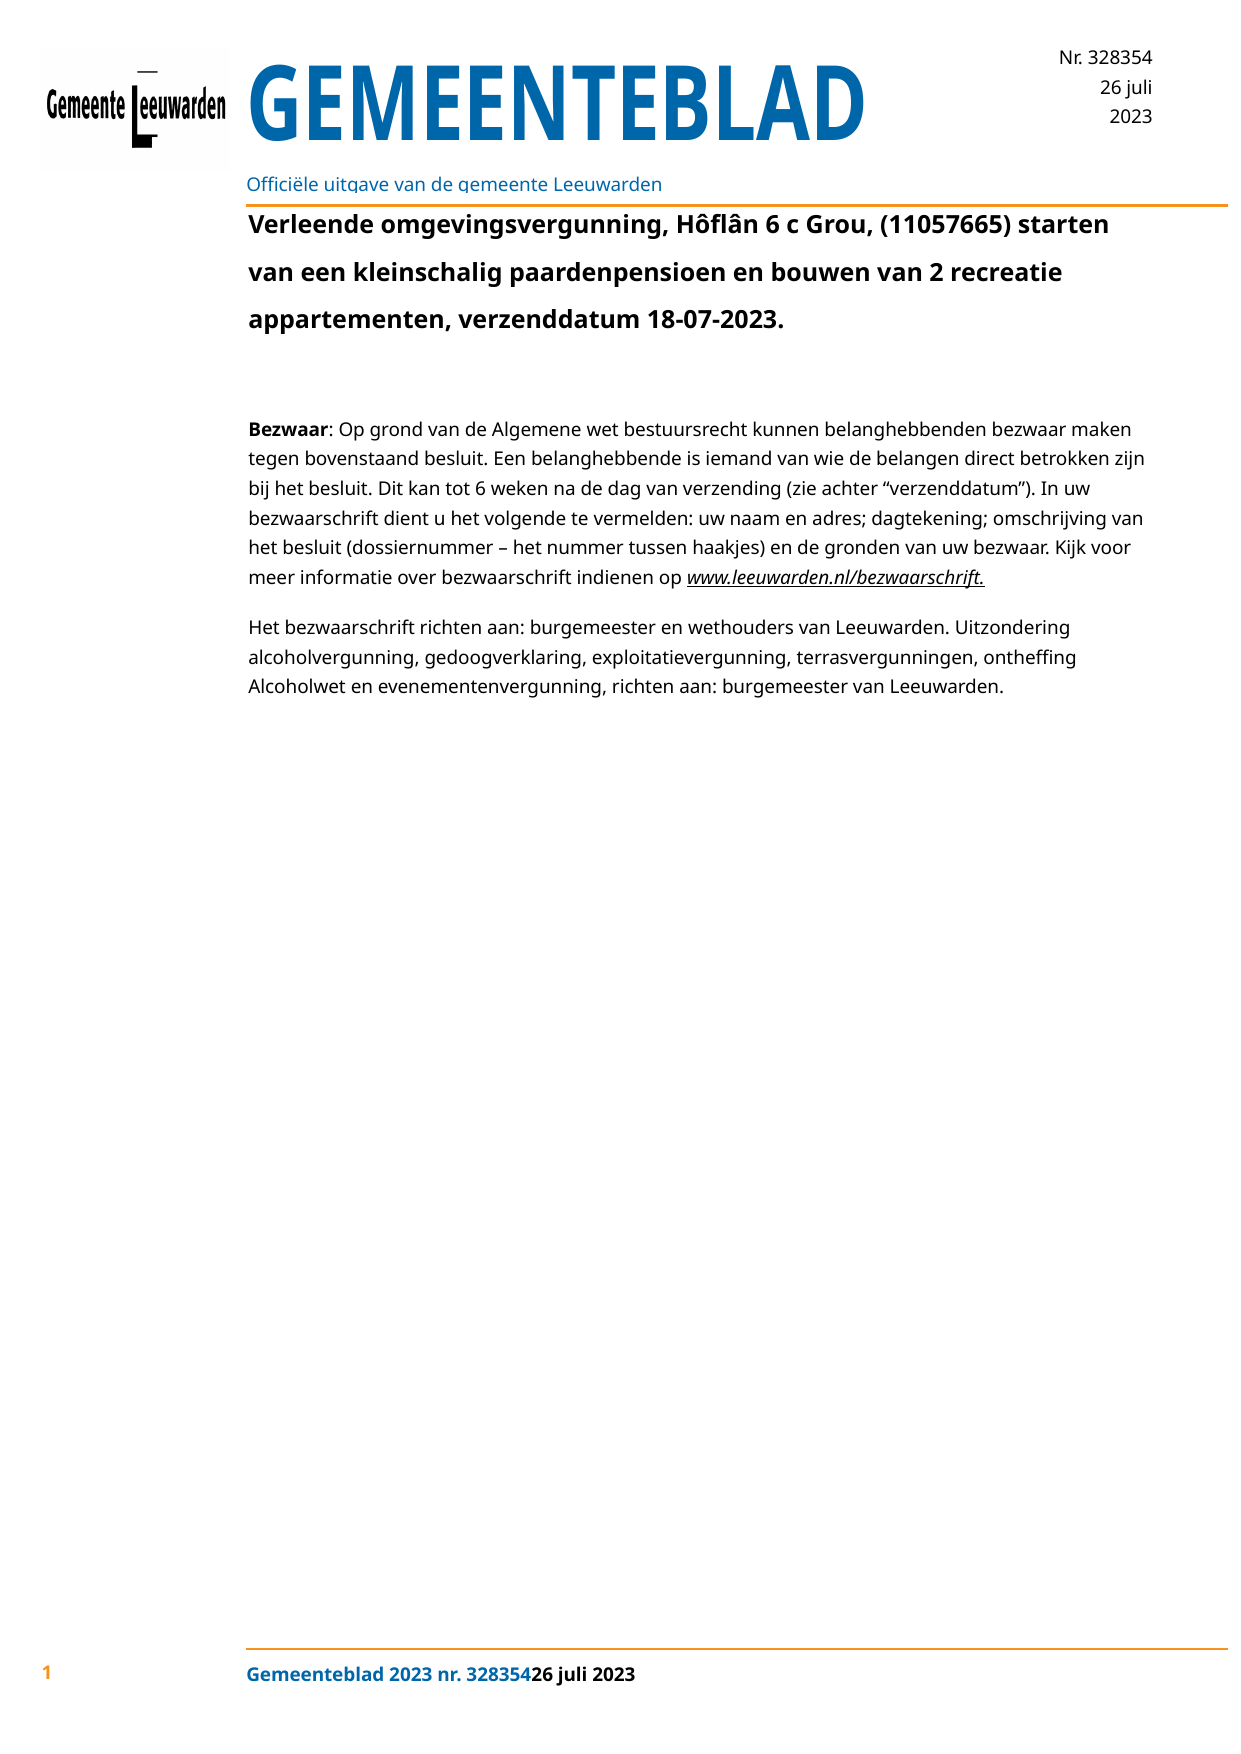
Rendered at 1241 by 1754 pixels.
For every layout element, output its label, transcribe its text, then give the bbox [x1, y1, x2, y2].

text Het bezwaarschrift richten aan: burgemeester en wethouders van Leeuwarden. Uitzondering alcoholvergunning, gedoogverklaring, exploitatievergunning, terrasvergunningen, ontheffing Alcoholwet en evenementenvergunning, richten aan: burgemeester van Leeuwarden. [248, 614, 1152, 699]
text Verleende omgevingsvergunning, Hôflân 6 c Grou, (11057665) starten van een kleinschalig paardenpensioen en bouwen van 2 recreatie appartementen, verzenddatum 18-07-2023. [248, 207, 1152, 336]
text Bezwaar: Op grond van de Algemene wet bestuursrecht kunnen belanghebbenden bezwaar maken tegen bovenstaand besluit. Een belanghebbende is iemand van wie de belangen direct betrokken zijn bij het besluit. Dit kan tot 6 weken na de dag van verzending (zie achter “verzenddatum”). In uw bezwaarschrift dient u het volgende te vermelden: uw naam en adres; dagtekening; omschrijving van het besluit (dossiernummer – het nummer tussen haakjes) en de gronden van uw bezwaar. Kijk voor meer informatie over bezwaarschrift indienen op www.leeuwarden.nl/bezwaarschrift. [248, 416, 1152, 589]
picture [41, 47, 231, 172]
